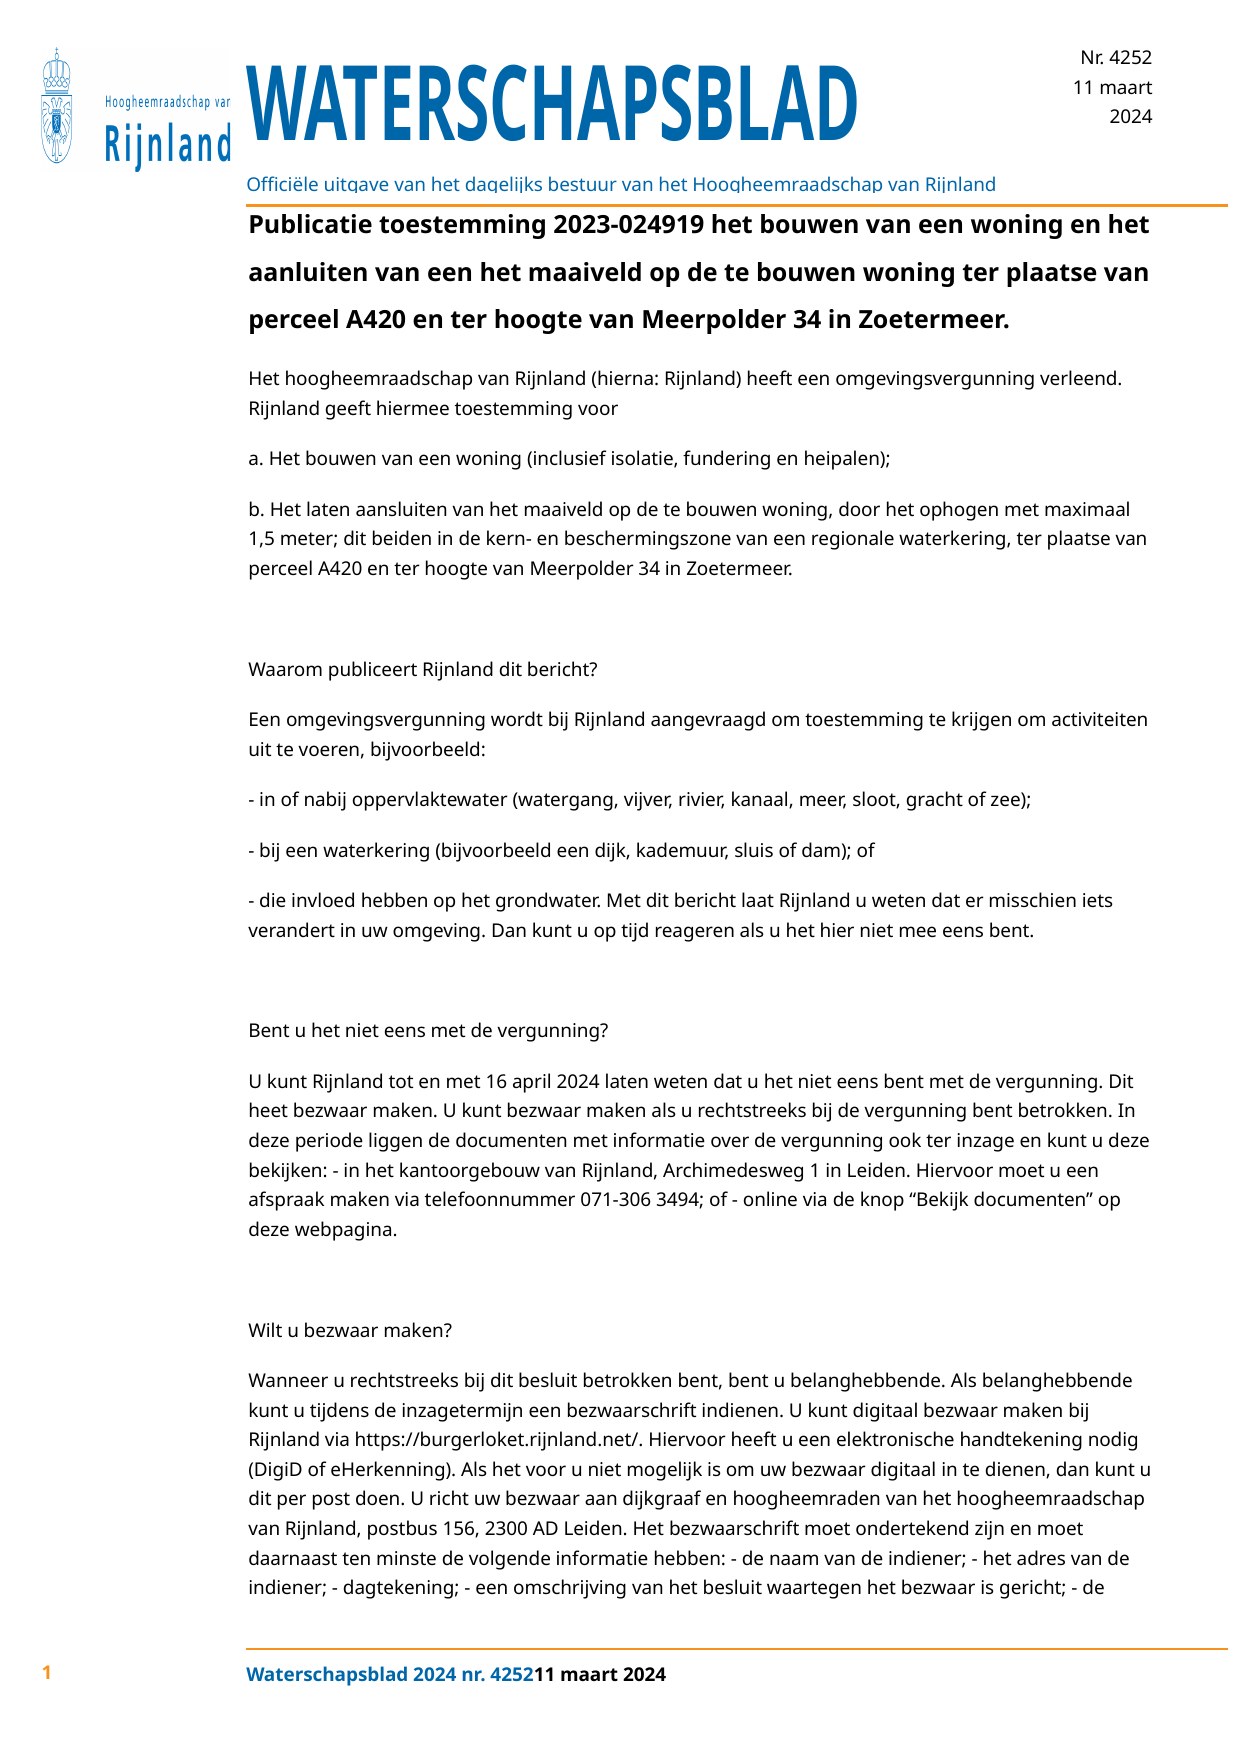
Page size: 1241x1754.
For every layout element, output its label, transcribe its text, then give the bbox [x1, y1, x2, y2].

text - in of nabij oppervlaktewater (watergang, vijver, rivier, kanaal, meer, sloot, gracht of zee); [248, 786, 1152, 812]
picture [41, 47, 231, 172]
text - die invloed hebben op het grondwater. Met dit bericht laat Rijnland u weten dat er misschien iets verandert in uw omgeving. Dan kunt u op tijd reageren als u het hier niet mee eens bent. [248, 887, 1152, 942]
text b. Het laten aansluiten van het maaiveld op de te bouwen woning, door het ophogen met maximaal 1,5 meter; dit beiden in de kern- en beschermingszone van een regionale waterkering, ter plaatse van perceel A420 en ter hoogte van Meerpolder 34 in Zoetermeer. [248, 496, 1152, 581]
text U kunt Rijnland tot en met 16 april 2024 laten weten dat u het niet eens bent met de vergunning. Dit heet bezwaar maken. U kunt bezwaar maken als u rechtstreeks bij de vergunning bent betrokken. In deze periode liggen de documenten met informatie over de vergunning ook ter inzage en kunt u deze bekijken: - in het kantoorgebouw van Rijnland, Archimedesweg 1 in Leiden. Hiervoor moet u een afspraak maken via telefoonnummer 071-306 3494; of - online via de knop “Bekijk documenten” op deze webpagina. [248, 1068, 1152, 1242]
text a. Het bouwen van een woning (inclusief isolatie, fundering en heipalen); [248, 446, 1152, 471]
text Een omgevingsvergunning wordt bij Rijnland aangevraagd om toestemming te krijgen om activiteiten uit te voeren, bijvoorbeeld: [248, 706, 1152, 762]
text Wanneer u rechtstreeks bij dit besluit betrokken bent, bent u belanghebbende. Als belanghebbende kunt u tijdens de inzagetermijn een bezwaarschrift indienen. U kunt digitaal bezwaar maken bij Rijnland via https://burgerloket.rijnland.net/. Hiervoor heeft u een elektronische handtekening nodig (DigiD of eHerkenning). Als het voor u niet mogelijk is om uw bezwaar digitaal in te dienen, dan kunt u dit per post doen. U richt uw bezwaar aan dijkgraaf en hoogheemraden van het hoogheemraadschap van Rijnland, postbus 156, 2300 AD Leiden. Het bezwaarschrift moet ondertekend zijn en moet daarnaast ten minste de volgende informatie hebben: - de naam van de indiener; - het adres van de indiener; - dagtekening; - een omschrijving van het besluit waartegen het bezwaar is gericht; - de [248, 1367, 1152, 1600]
text - bij een waterkering (bijvoorbeeld een dijk, kademuur, sluis of dam); of [248, 837, 1152, 862]
text Bent u het niet eens met de vergunning? [248, 1018, 1152, 1043]
text Wilt u bezwaar maken? [248, 1317, 1152, 1342]
text Het hoogheemraadschap van Rijnland (hierna: Rijnland) heeft een omgevingsvergunning verleend. Rijnland geeft hiermee toestemming voor [248, 366, 1152, 421]
text Waarom publiceert Rijnland dit bericht? [248, 656, 1152, 682]
text Publicatie toestemming 2023-024919 het bouwen van een woning en het aanluiten van een het maaiveld op de te bouwen woning ter plaatse van perceel A420 en ter hoogte van Meerpolder 34 in Zoetermeer. [248, 207, 1152, 336]
